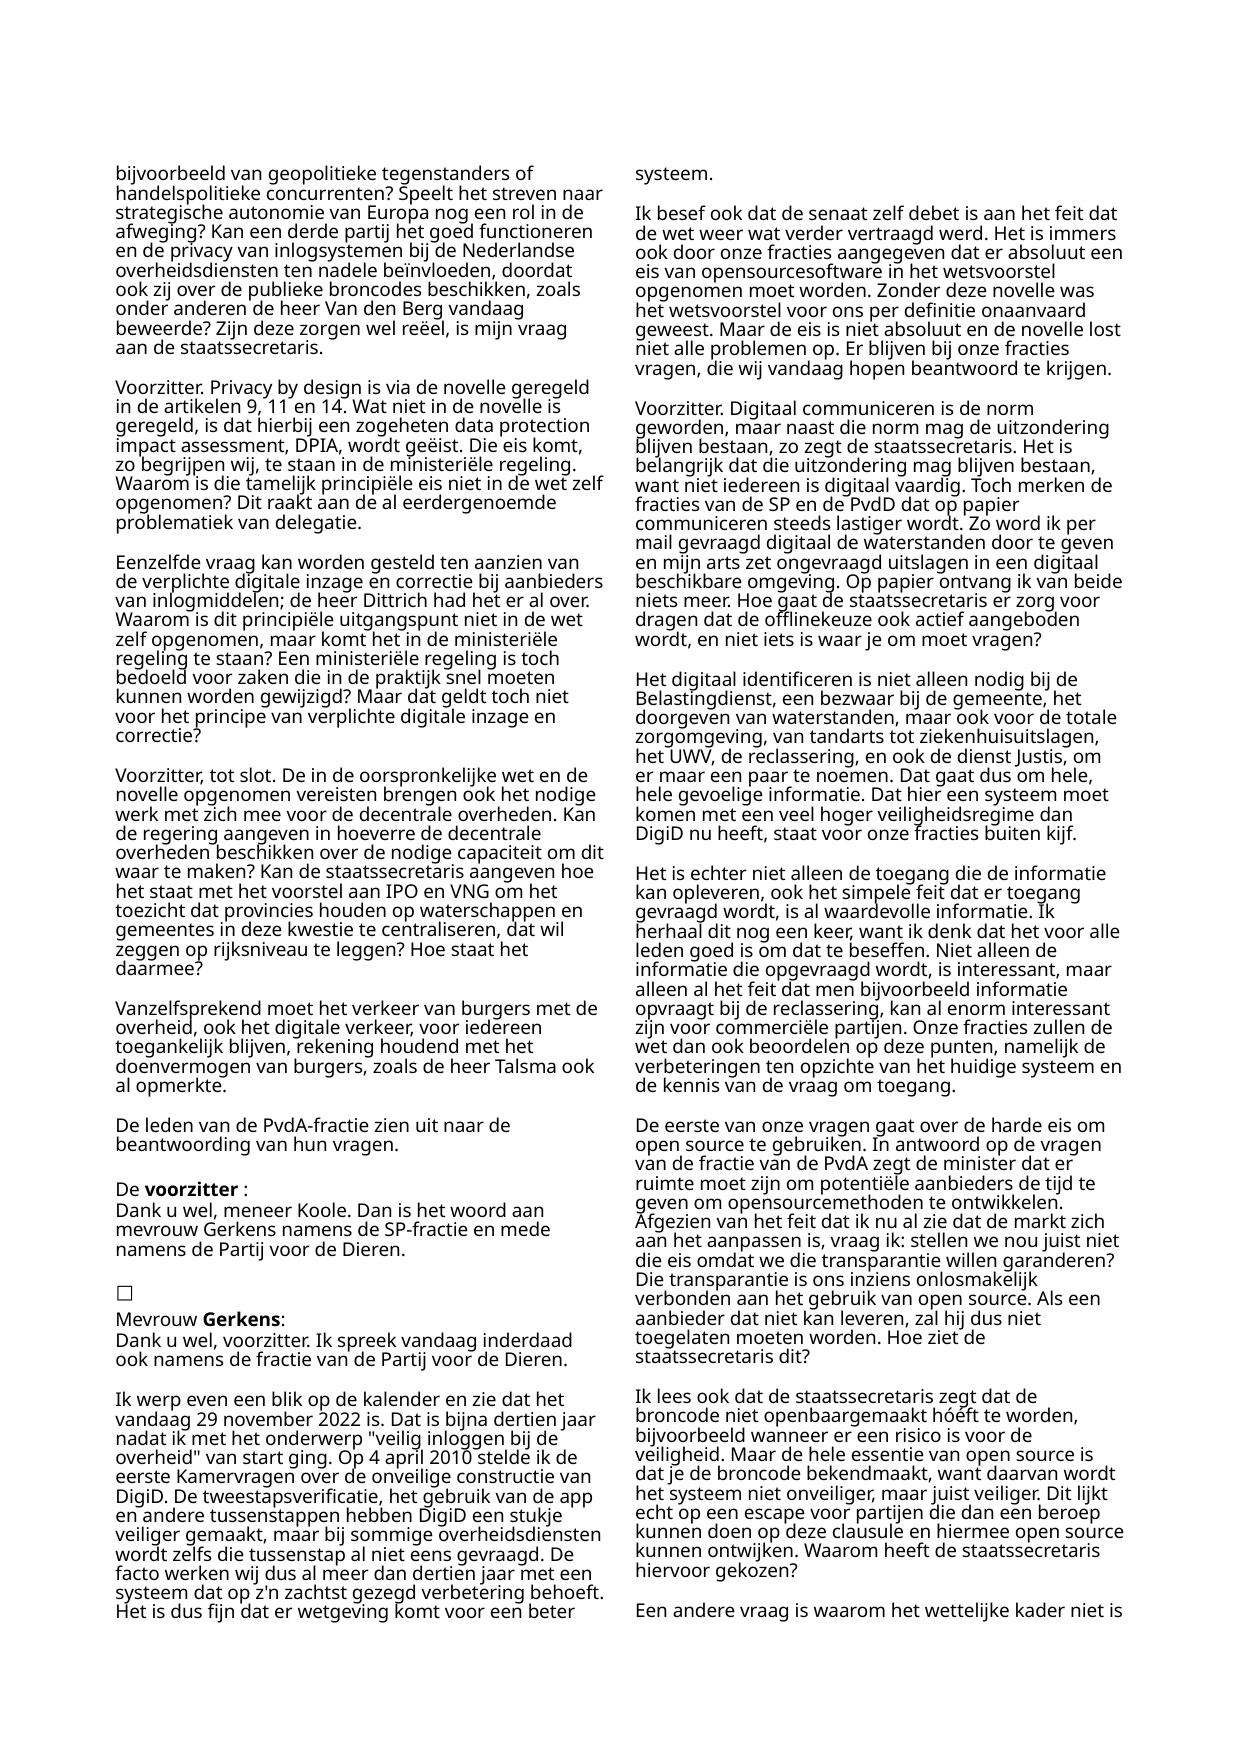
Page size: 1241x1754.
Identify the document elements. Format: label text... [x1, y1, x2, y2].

text Het is echter niet alleen de toegang die de informatie kan opleveren, ook het simpele feit dat er toegang gevraagd wordt, is al waardevolle informatie. Ik herhaal dit nog een keer, want ik denk dat het voor alle leden goed is om dat te beseffen. Niet alleen de informatie die opgevraagd wordt, is interessant, maar alleen al het feit dat men bijvoorbeeld informatie opvraagt bij de reclassering, kan al enorm interessant zijn voor commerciële partijen. Onze fracties zullen de wet dan ook beoordelen op deze punten, namelijk de verbeteringen ten opzichte van het huidige systeem en de kennis van de vraag om toegang. [635, 865, 1125, 1096]
text Ik lees ook dat de staatssecretaris zegt dat de broncode niet openbaargemaakt hóéft te worden, bijvoorbeeld wanneer er een risico is voor de veiligheid. Maar de hele essentie van open source is dat je de broncode bekendmaakt, want daarvan wordt het systeem niet onveiliger, maar juist veiliger. Dit lijkt echt op een escape voor partijen die dan een beroep kunnen doen op deze clausule en hiermee open source kunnen ontwijken. Waarom heeft de staatssecretaris hiervoor gekozen? [635, 1388, 1125, 1581]
text Een andere vraag is waarom het wettelijke kader niet is [635, 1602, 1125, 1621]
text ⬜ [115, 1281, 605, 1306]
text Mevrouw Gerkens: [115, 1306, 605, 1332]
text Eenzelfde vraag kan worden gesteld ten aanzien van de verplichte digitale inzage en correctie bij aanbieders van inlogmiddelen; de heer Dittrich had het er al over. Waarom is dit principiële uitgangspunt niet in de wet zelf opgenomen, maar komt het in de ministeriële regeling te staan? Een ministeriële regeling is toch bedoeld voor zaken die in de praktijk snel moeten kunnen worden gewijzigd? Maar dat geldt toch niet voor het principe van verplichte digitale inzage en correctie? [115, 554, 605, 746]
text bijvoorbeeld van geopolitieke tegenstanders of handelspolitieke concurrenten? Speelt het streven naar strategische autonomie van Europa nog een rol in de afweging? Kan een derde partij het goed functioneren en de privacy van inlogsystemen bij de Nederlandse overheidsdiensten ten nadele beïnvloeden, doordat ook zij over de publieke broncodes beschikken, zoals onder anderen de heer Van den Berg vandaag beweerde? Zijn deze zorgen wel reëel, is mijn vraag aan de staatssecretaris. [115, 165, 605, 358]
text Het digitaal identificeren is niet alleen nodig bij de Belastingdienst, een bezwaar bij de gemeente, het doorgeven van waterstanden, maar ook voor de totale zorgomgeving, van tandarts tot ziekenhuisuitslagen, het UWV, de reclassering, en ook de dienst Justis, om er maar een paar te noemen. Dat gaat dus om hele, hele gevoelige informatie. Dat hier een systeem moet komen met een veel hoger veiligheidsregime dan DigiD nu heeft, staat voor onze fracties buiten kijf. [635, 671, 1125, 844]
text Ik besef ook dat de senaat zelf debet is aan het feit dat de wet weer wat verder vertraagd werd. Het is immers ook door onze fracties aangegeven dat er absoluut een eis van opensourcesoftware in het wetsvoorstel opgenomen moet worden. Zonder deze novelle was het wetsvoorstel voor ons per definitie onaanvaard geweest. Maar de eis is niet absoluut en de novelle lost niet alle problemen op. Er blijven bij onze fracties vragen, die wij vandaag hopen beantwoord te krijgen. [635, 205, 1125, 379]
text Voorzitter. Privacy by design is via de novelle geregeld in de artikelen 9, 11 en 14. Wat niet in de novelle is geregeld, is dat hierbij een zogeheten data protection impact assessment, DPIA, wordt geëist. Die eis komt, zo begrijpen wij, te staan in de ministeriële regeling. Waarom is die tamelijk principiële eis niet in de wet zelf opgenomen? Dit raakt aan de al eerdergenoemde problematiek van delegatie. [115, 379, 605, 533]
text Vanzelfsprekend moet het verkeer van burgers met de overheid, ook het digitale verkeer, voor iedereen toegankelijk blijven, rekening houdend met het doenvermogen van burgers, zoals de heer Talsma ook al opmerkte. [115, 1000, 605, 1096]
text De eerste van onze vragen gaat over de harde eis om open source te gebruiken. In antwoord op de vragen van de fractie van de PvdA zegt de minister dat er ruimte moet zijn om potentiële aanbieders de tijd te geven om opensourcemethoden te ontwikkelen. Afgezien van het feit dat ik nu al zie dat de markt zich aan het aanpassen is, vraag ik: stellen we nou juist niet die eis omdat we die transparantie willen garanderen? Die transparantie is ons inziens onlosmakelijk verbonden aan het gebruik van open source. Als een aanbieder dat niet kan leveren, zal hij dus niet toegelaten moeten worden. Hoe ziet de staatssecretaris dit? [635, 1117, 1125, 1367]
text De leden van de PvdA-fractie zien uit naar de beantwoording van hun vragen. [115, 1117, 605, 1155]
text De voorzitter : [115, 1176, 605, 1202]
text Dank u wel, voorzitter. Ik spreek vandaag inderdaad ook namens de fractie van de Partij voor de Dieren. [115, 1332, 605, 1371]
text Voorzitter, tot slot. De in de oorspronkelijke wet en de novelle opgenomen vereisten brengen ook het nodige werk met zich mee voor de decentrale overheden. Kan de regering aangeven in hoeverre de decentrale overheden beschikken over de nodige capaciteit om dit waar te maken? Kan de staatssecretaris aangeven hoe het staat met het voorstel aan IPO en VNG om het toezicht dat provincies houden op waterschappen en gemeentes in deze kwestie te centraliseren, dat wil zeggen op rijksniveau te leggen? Hoe staat het daarmee? [115, 767, 605, 979]
text systeem. [635, 165, 1125, 184]
text Ik werp even een blik op de kalender en zie dat het vandaag 29 november 2022 is. Dat is bijna dertien jaar nadat ik met het onderwerp "veilig inloggen bij de overheid" van start ging. Op 4 april 2010 stelde ik de eerste Kamervragen over de onveilige constructie van DigiD. De tweestapsverificatie, het gebruik van de app en andere tussenstappen hebben DigiD een stukje veiliger gemaakt, maar bij sommige overheidsdiensten wordt zelfs die tussenstap al niet eens gevraagd. De facto werken wij dus al meer dan dertien jaar met een systeem dat op z'n zachtst gezegd verbetering behoeft. Het is dus fijn dat er wetgeving komt voor een beter [115, 1391, 605, 1623]
text Voorzitter. Digitaal communiceren is de norm geworden, maar naast die norm mag de uitzondering blijven bestaan, zo zegt de staatssecretaris. Het is belangrijk dat die uitzondering mag blijven bestaan, want niet iedereen is digitaal vaardig. Toch merken de fracties van de SP en de PvdD dat op papier communiceren steeds lastiger wordt. Zo word ik per mail gevraagd digitaal de waterstanden door te geven en mijn arts zet ongevraagd uitslagen in een digitaal beschikbare omgeving. Op papier ontvang ik van beide niets meer. Hoe gaat de staatssecretaris er zorg voor dragen dat de offlinekeuze ook actief aangeboden wordt, en niet iets is waar je om moet vragen? [635, 399, 1125, 650]
text Dank u wel, meneer Koole. Dan is het woord aan mevrouw Gerkens namens de SP-fractie en mede namens de Partij voor de Dieren. [115, 1202, 605, 1260]
